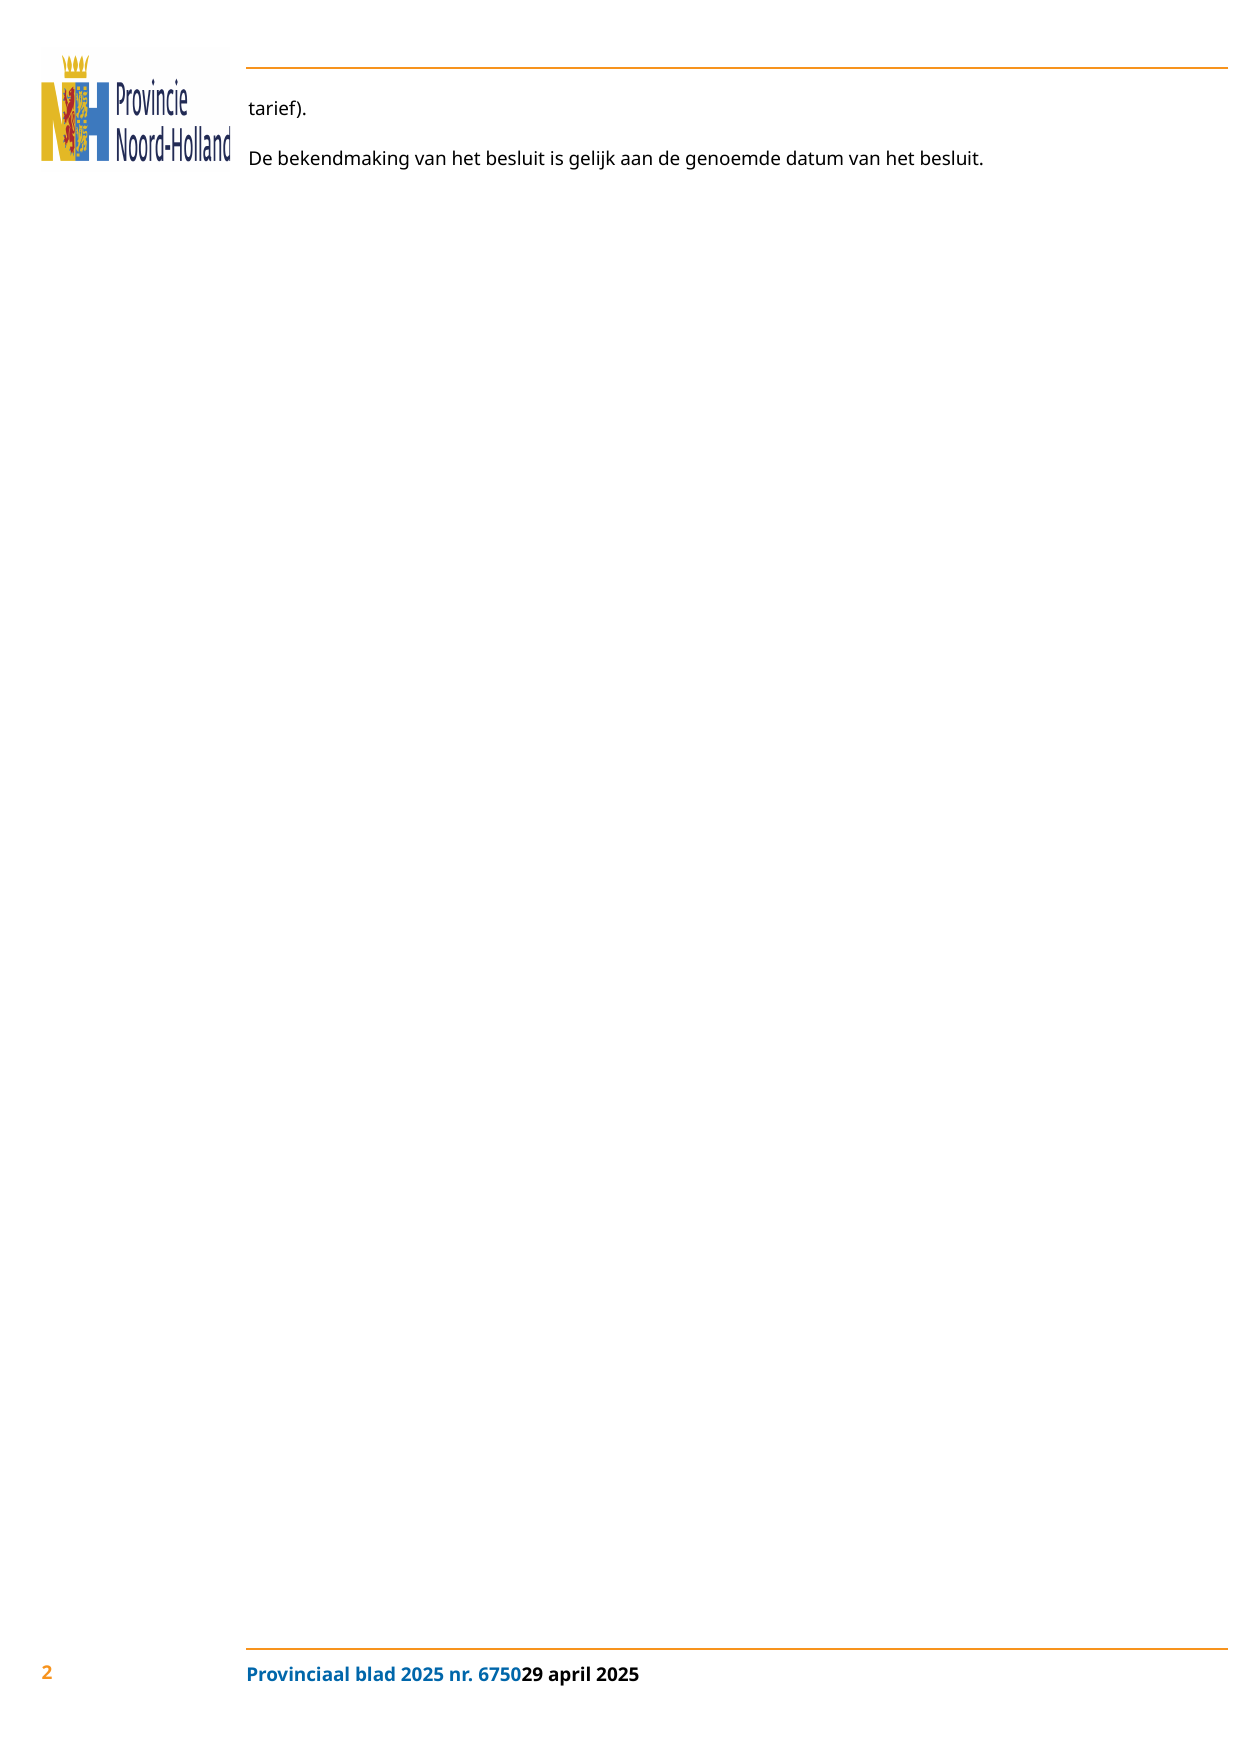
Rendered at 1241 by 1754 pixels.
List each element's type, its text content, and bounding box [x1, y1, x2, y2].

picture [41, 47, 231, 172]
text De bekendmaking van het besluit is gelijk aan de genoemde datum van het besluit. [248, 145, 1152, 171]
text tarief). [248, 95, 1152, 121]
